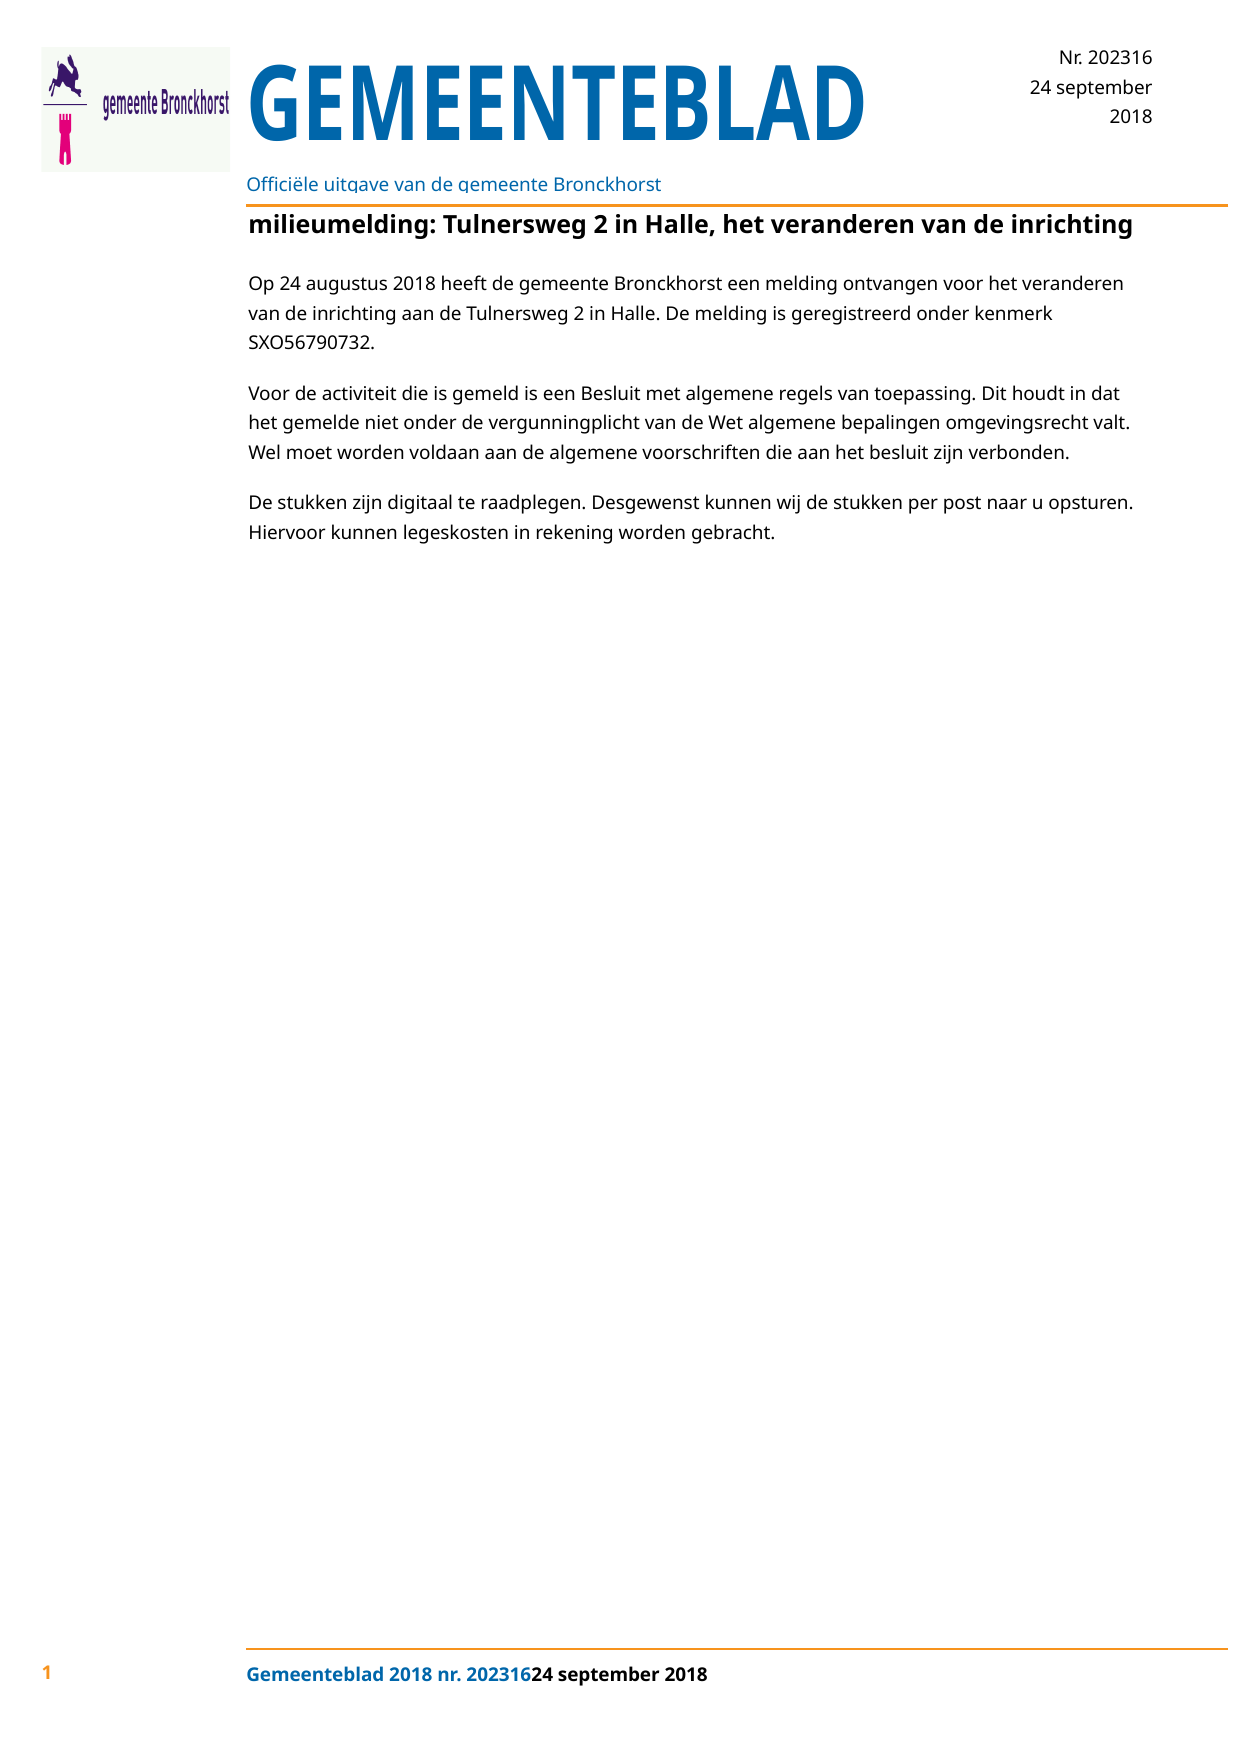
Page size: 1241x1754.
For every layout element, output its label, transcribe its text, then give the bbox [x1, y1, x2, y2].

text Op 24 augustus 2018 heeft de gemeente Bronckhorst een melding ontvangen voor het veranderen van de inrichting aan de Tulnersweg 2 in Halle. De melding is geregistreerd onder kenmerk SXO56790732. [248, 270, 1152, 355]
text De stukken zijn digitaal te raadplegen. Desgewenst kunnen wij de stukken per post naar u opsturen. Hiervoor kunnen legeskosten in rekening worden gebracht. [248, 489, 1152, 545]
text Voor de activiteit die is gemeld is een Besluit met algemene regels van toepassing. Dit houdt in dat het gemelde niet onder de vergunningplicht van de Wet algemene bepalingen omgevingsrecht valt. Wel moet worden voldaan aan de algemene voorschriften die aan het besluit zijn verbonden. [248, 380, 1152, 465]
text milieumelding: Tulnersweg 2 in Halle, het veranderen van de inrichting [248, 207, 1152, 241]
picture [41, 47, 231, 172]
